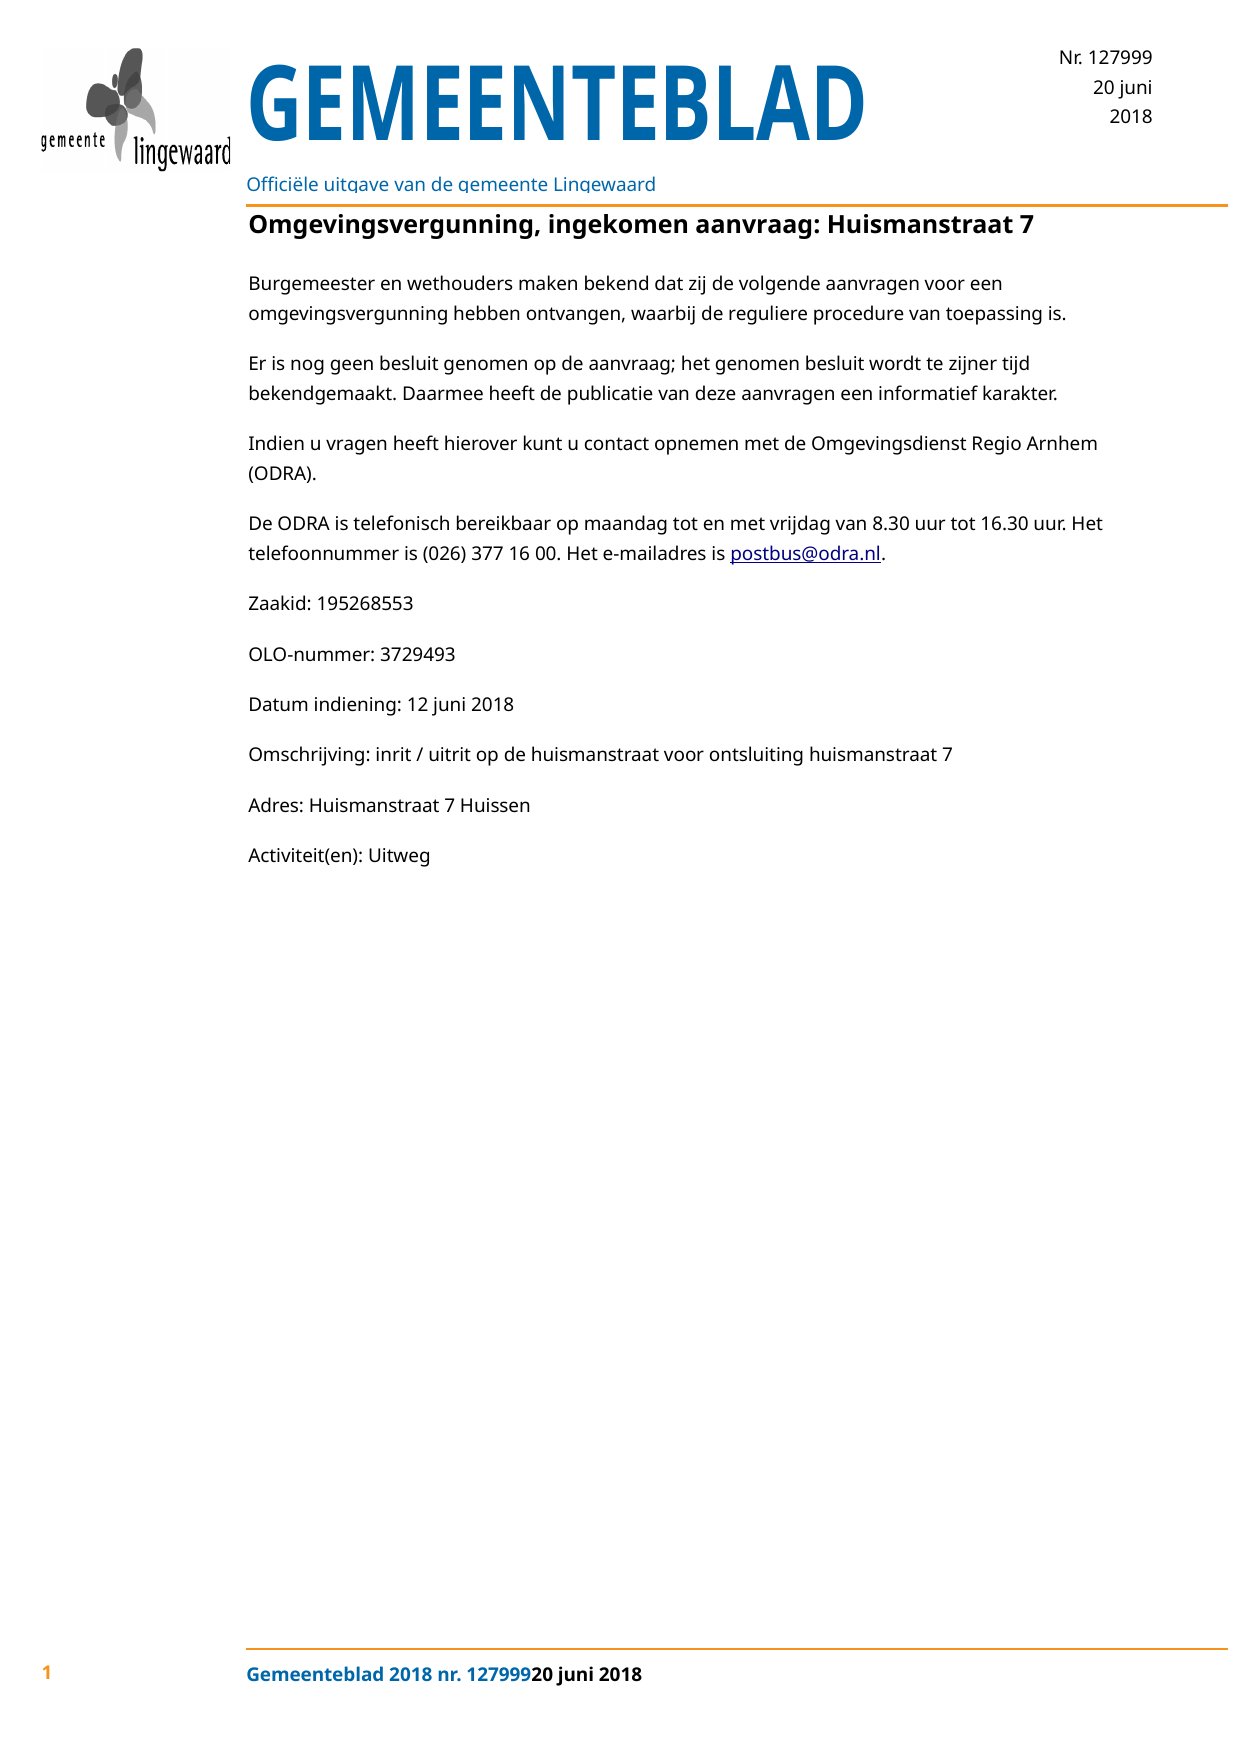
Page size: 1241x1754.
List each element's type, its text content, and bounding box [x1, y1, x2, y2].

text Indien u vragen heeft hierover kunt u contact opnemen met de Omgevingsdienst Regio Arnhem (ODRA). [248, 430, 1152, 486]
text Zaakid: 195268553 [248, 590, 1152, 616]
text Omschrijving: inrit / uitrit op de huismanstraat voor ontsluiting huismanstraat 7 [248, 742, 1152, 767]
text OLO-nummer: 3729493 [248, 641, 1152, 666]
text Adres: Huismanstraat 7 Huissen [248, 792, 1152, 818]
text Burgemeester en wethouders maken bekend dat zij de volgende aanvragen voor een omgevingsvergunning hebben ontvangen, waarbij de reguliere procedure van toepassing is. [248, 270, 1152, 326]
text Activiteit(en): Uitweg [248, 842, 1152, 868]
text De ODRA is telefonisch bereikbaar op maandag tot en met vrijdag van 8.30 uur tot 16.30 uur. Het telefoonnummer is (026) 377 16 00. Het e-mailadres is postbus@odra.nl. [248, 510, 1152, 566]
text Omgevingsvergunning, ingekomen aanvraag: Huismanstraat 7 [248, 207, 1152, 241]
picture [41, 47, 231, 172]
text Er is nog geen besluit genomen op de aanvraag; het genomen besluit wordt te zijner tijd bekendgemaakt. Daarmee heeft de publicatie van deze aanvragen een informatief karakter. [248, 350, 1152, 406]
text Datum indiening: 12 juni 2018 [248, 691, 1152, 717]
